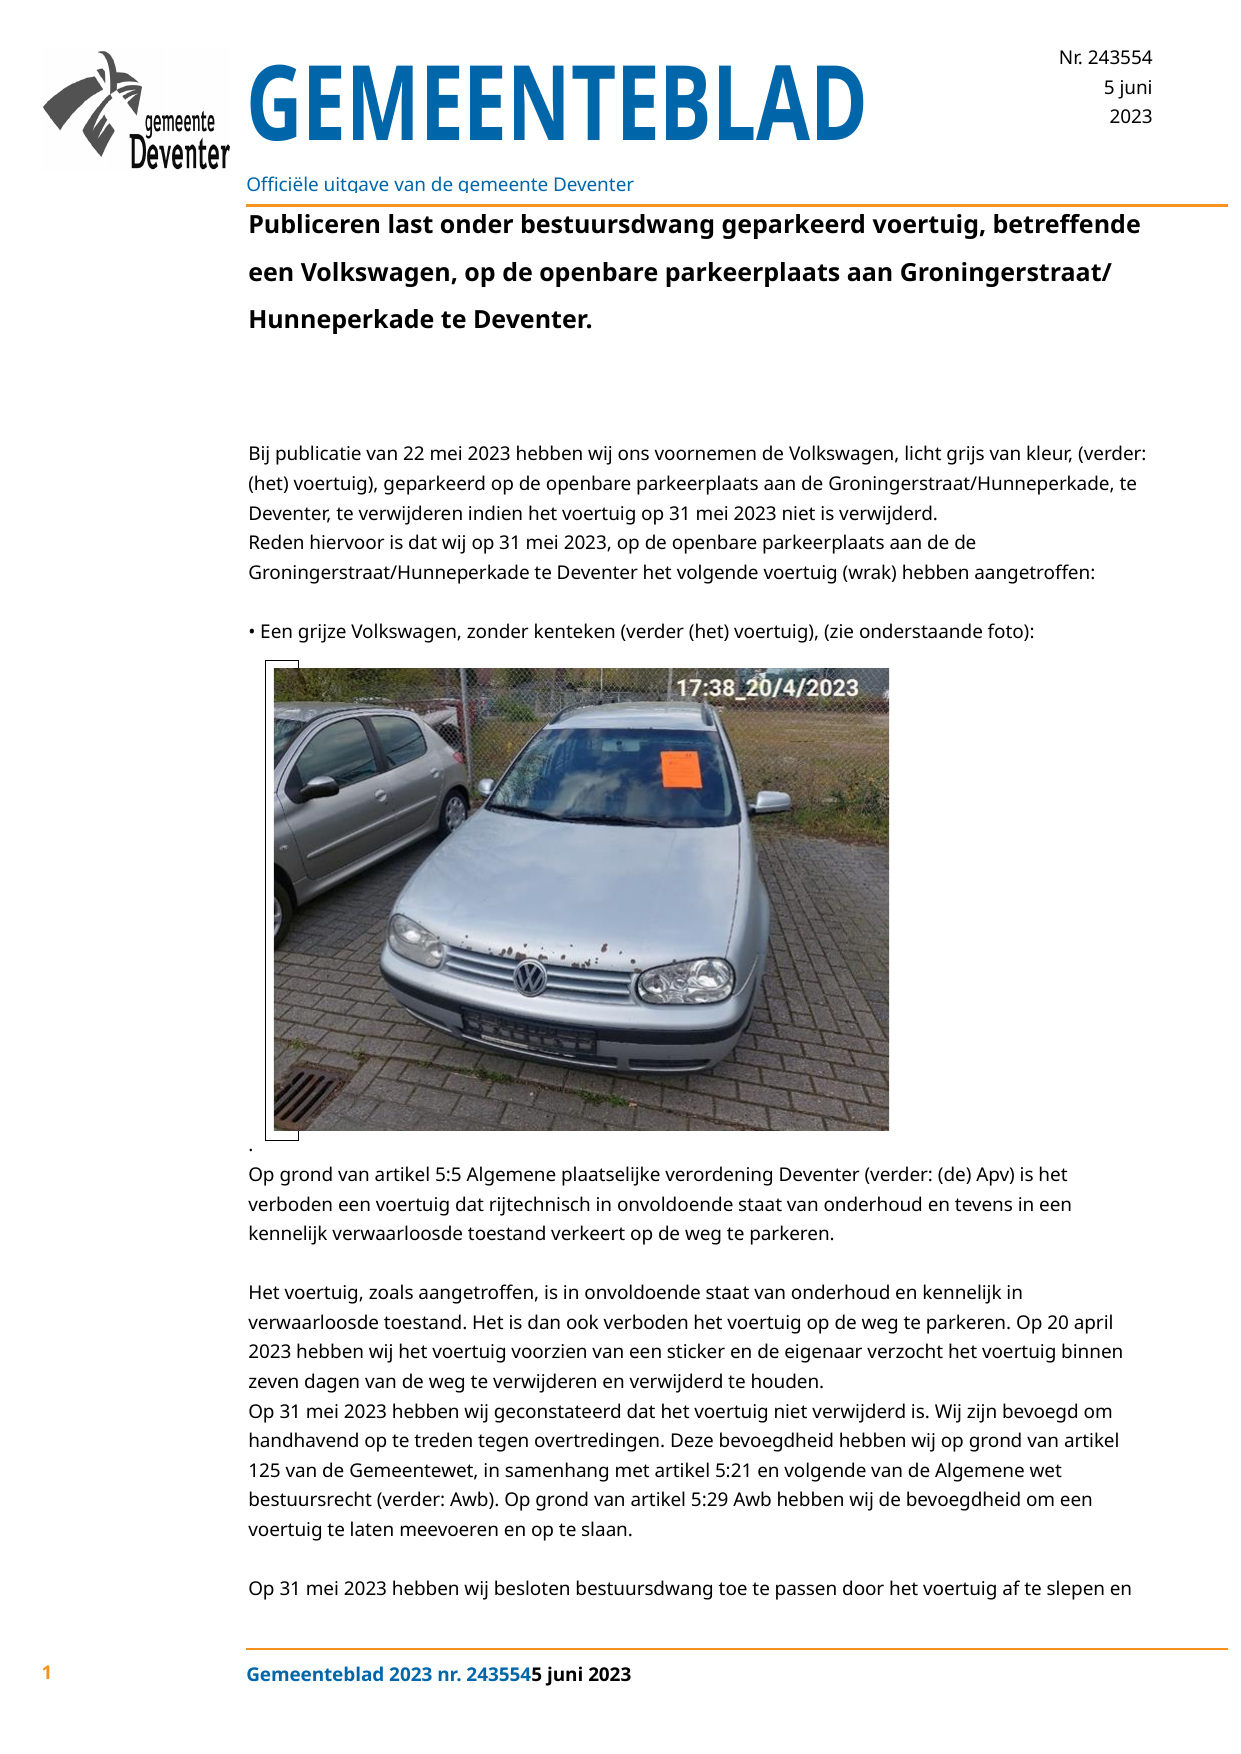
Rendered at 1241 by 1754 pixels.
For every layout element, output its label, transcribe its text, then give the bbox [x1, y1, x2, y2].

text Op 31 mei 2023 hebben wij besloten bestuursdwang toe te passen door het voertuig af te slepen en [248, 1575, 1152, 1601]
text • Een grijze Volkswagen, zonder kenteken (verder (het) voertuig), (zie onderstaande foto): [248, 618, 1152, 644]
picture [41, 47, 231, 172]
text Op 31 mei 2023 hebben wij geconstateerd dat het voertuig niet verwijderd is. Wij zijn bevoegd om handhavend op te treden tegen overtredingen. Deze bevoegdheid hebben wij op grond van artikel 125 van de Gemeentewet, in samenhang met artikel 5:21 en volgende van de Algemene wet bestuursrecht (verder: Awb). Op grond van artikel 5:29 Awb hebben wij de bevoegdheid om een voertuig te laten meevoeren en op te slaan. [248, 1398, 1152, 1542]
text Op grond van artikel 5:5 Algemene plaatselijke verordening Deventer (verder: (de) Apv) is het verboden een voertuig dat rijtechnisch in onvoldoende staat van onderhoud en tevens in een kennelijk verwaarloosde toestand verkeert op de weg te parkeren. [248, 1161, 1152, 1246]
text . [248, 648, 1152, 1157]
text Reden hiervoor is dat wij op 31 mei 2023, op de openbare parkeerplaats aan de de Groningerstraat/Hunneperkade te Deventer het volgende voertuig (wrak) hebben aangetroffen: [248, 529, 1152, 584]
picture [273, 668, 890, 1131]
text Bij publicatie van 22 mei 2023 hebben wij ons voornemen de Volkswagen, licht grijs van kleur, (verder: (het) voertuig), geparkeerd op de openbare parkeerplaats aan de Groningerstraat/Hunneperkade, te Deventer, te verwijderen indien het voertuig op 31 mei 2023 niet is verwijderd. [248, 441, 1152, 525]
text Publiceren last onder bestuursdwang geparkeerd voertuig, betreffende een Volkswagen, op de openbare parkeerplaats aan Groningerstraat/ Hunneperkade te Deventer. [248, 207, 1152, 336]
text Het voertuig, zoals aangetroffen, is in onvoldoende staat van onderhoud en kennelijk in verwaarloosde toestand. Het is dan ook verboden het voertuig op de weg te parkeren. Op 20 april 2023 hebben wij het voertuig voorzien van een sticker en de eigenaar verzocht het voertuig binnen zeven dagen van de weg te verwijderen en verwijderd te houden. [248, 1279, 1152, 1394]
